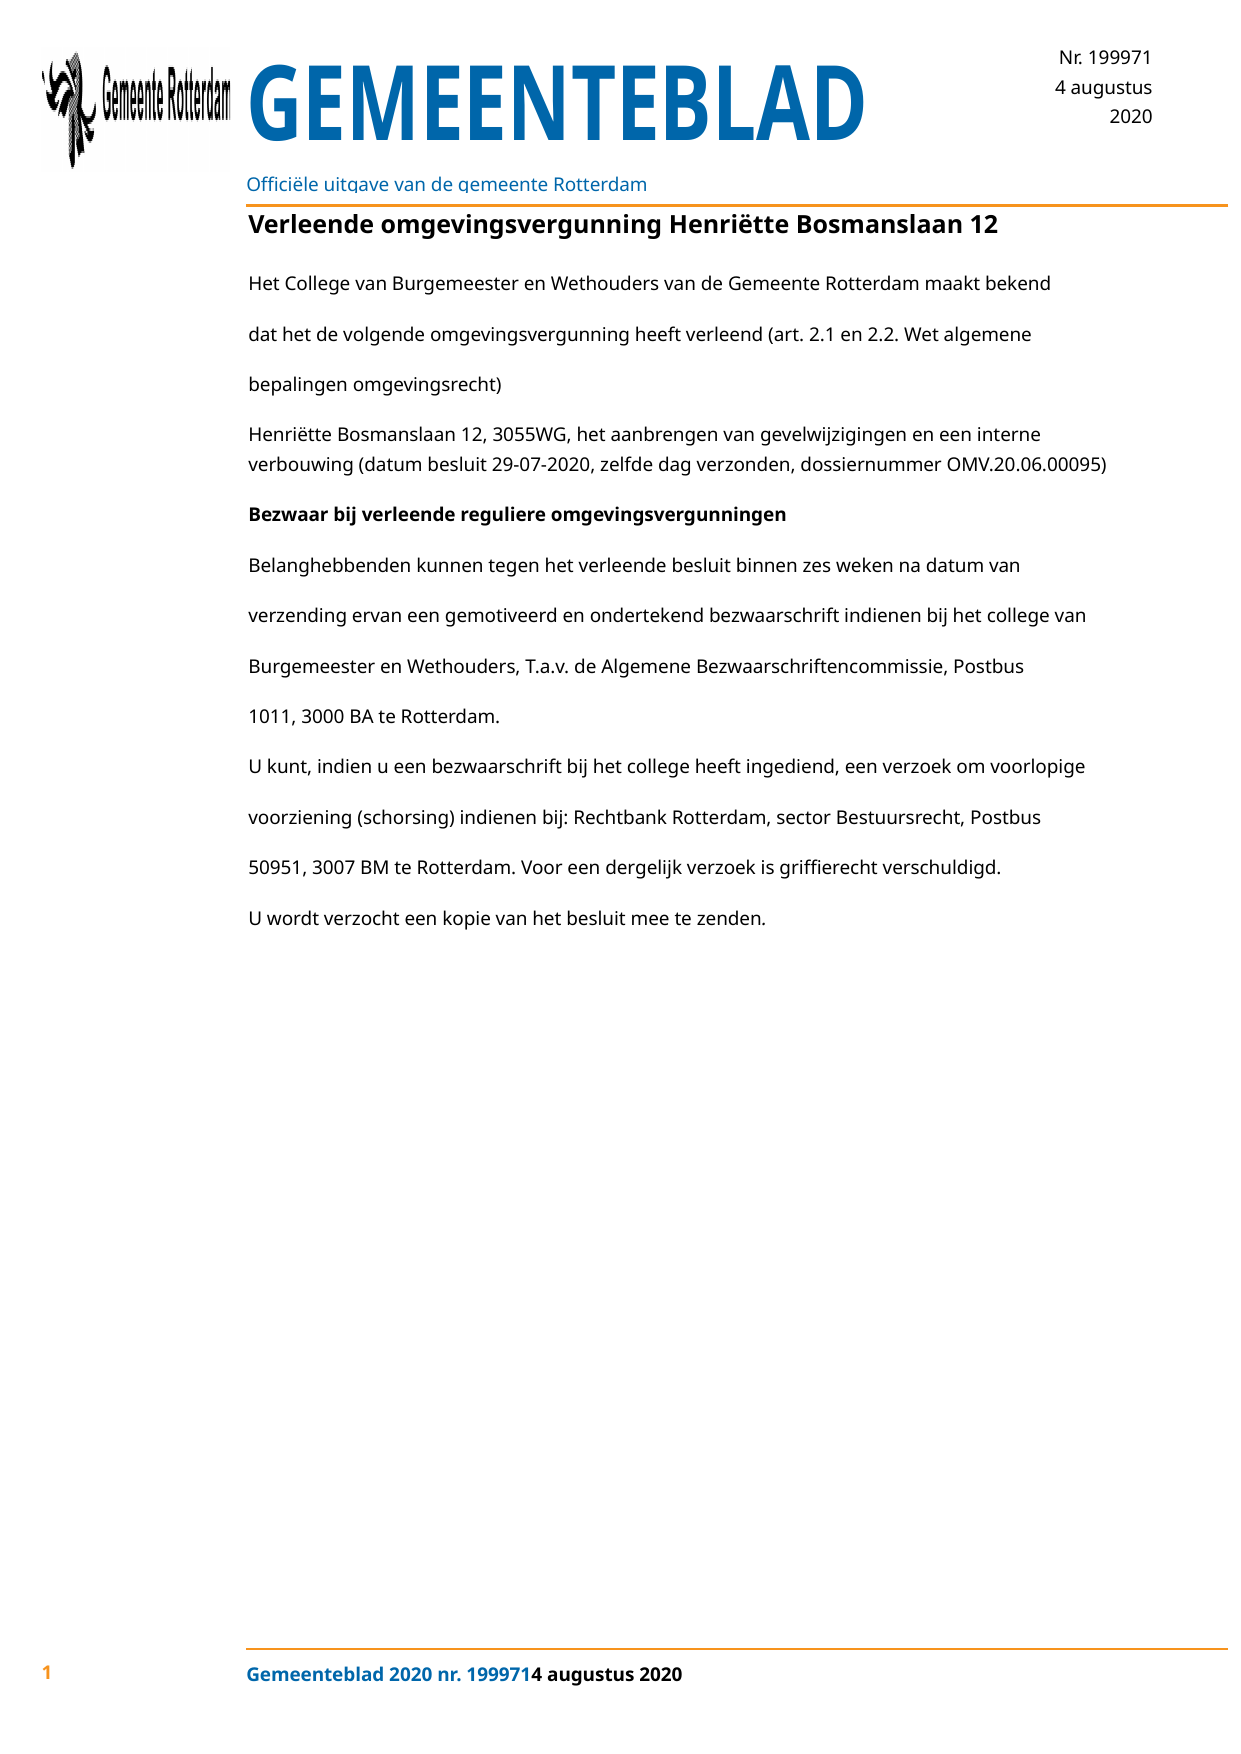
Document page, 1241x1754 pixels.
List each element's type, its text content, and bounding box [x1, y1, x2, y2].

text 50951, 3007 BM te Rotterdam. Voor een dergelijk verzoek is griffierecht verschuldigd. [248, 854, 1152, 880]
text U wordt verzocht een kopie van het besluit mee te zenden. [248, 905, 1152, 931]
text Burgemeester en Wethouders, T.a.v. de Algemene Bezwaarschriftencommissie, Postbus [248, 653, 1152, 678]
text verzending ervan een gemotiveerd en ondertekend bezwaarschrift indienen bij het college van [248, 602, 1152, 628]
text dat het de volgende omgevingsvergunning heeft verleend (art. 2.1 en 2.2. Wet algemene [248, 321, 1152, 346]
text Het College van Burgemeester en Wethouders van de Gemeente Rotterdam maakt bekend [248, 270, 1152, 296]
text U kunt, indien u een bezwaarschrift bij het college heeft ingediend, een verzoek om voorlopige [248, 754, 1152, 779]
text Belanghebbenden kunnen tegen het verleende besluit binnen zes weken na datum van [248, 552, 1152, 578]
text voorziening (schorsing) indienen bij: Rechtbank Rotterdam, sector Bestuursrecht, Postbus [248, 804, 1152, 830]
text Henriëtte Bosmanslaan 12, 3055WG, het aanbrengen van gevelwijzigingen en een interne verbouwing (datum besluit 29-07-2020, zelfde dag verzonden, dossiernummer OMV.20.06.00095) [248, 422, 1152, 477]
text Verleende omgevingsvergunning Henriëtte Bosmanslaan 12 [248, 207, 1152, 241]
picture [41, 47, 231, 172]
text 1011, 3000 BA te Rotterdam. [248, 703, 1152, 729]
text Bezwaar bij verleende reguliere omgevingsvergunningen [248, 502, 1152, 527]
text bepalingen omgevingsrecht) [248, 371, 1152, 397]
